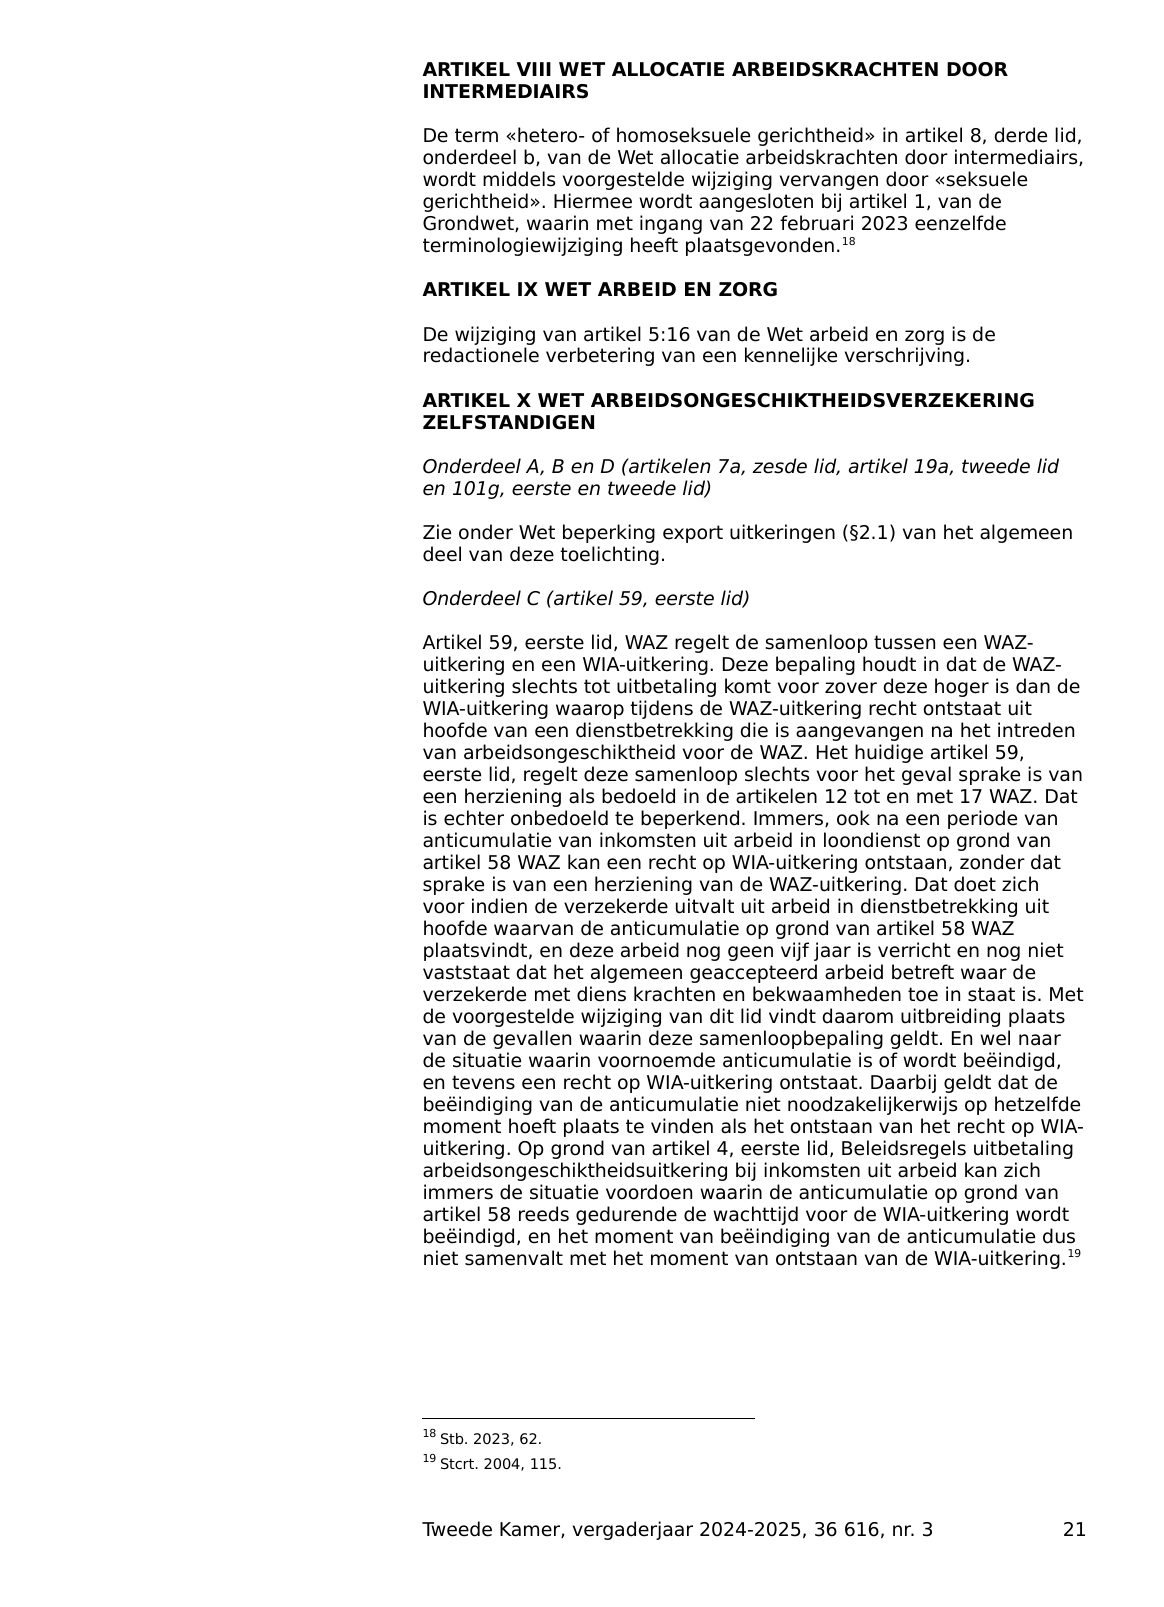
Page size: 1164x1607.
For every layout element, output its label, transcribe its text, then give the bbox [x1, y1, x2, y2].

text Stb. 2023, 62. [422, 1427, 1087, 1449]
subtitle ARTIKEL VIII WET ALLOCATIE ARBEIDSKRACHTEN DOOR INTERMEDIAIRS [422, 59, 1087, 103]
subtitle Onderdeel A, B en D (artikelen 7a, zesde lid, artikel 19a, tweede lid en 101g, eerste en tweede lid) [422, 456, 1087, 500]
text De wijziging van artikel 5:16 van de Wet arbeid en zorg is de redactionele verbetering van een kennelijke verschrijving. [422, 323, 1087, 367]
text De term «hetero- of homoseksuele gerichtheid» in artikel 8, derde lid, onderdeel b, van de Wet allocatie arbeidskrachten door intermediairs, wordt middels voorgestelde wijziging vervangen door «seksuele gerichtheid». Hiermee wordt aangesloten bij artikel 1, van de Grondwet, waarin met ingang van 22 februari 2023 eenzelfde terminologiewijziging heeft plaatsgevonden. [422, 125, 1087, 257]
text Artikel 59, eerste lid, WAZ regelt de samenloop tussen een WAZ-uitkering en een WIA-uitkering. Deze bepaling houdt in dat de WAZ-uitkering slechts tot uitbetaling komt voor zover deze hoger is dan de WIA-uitkering waarop tijdens de WAZ-uitkering recht ontstaat uit hoofde van een dienstbetrekking die is aangevangen na het intreden van arbeidsongeschiktheid voor de WAZ. Het huidige artikel 59, eerste lid, regelt deze samenloop slechts voor het geval sprake is van een herziening als bedoeld in de artikelen 12 tot en met 17 WAZ. Dat is echter onbedoeld te beperkend. Immers, ook na een periode van anticumulatie van inkomsten uit arbeid in loondienst op grond van artikel 58 WAZ kan een recht op WIA-uitkering ontstaan, zonder dat sprake is van een herziening van de WAZ-uitkering. Dat doet zich voor indien de verzekerde uitvalt uit arbeid in dienstbetrekking uit hoofde waarvan de anticumulatie op grond van artikel 58 WAZ plaatsvindt, en deze arbeid nog geen vijf jaar is verricht en nog niet vaststaat dat het algemeen geaccepteerd arbeid betreft waar de verzekerde met diens krachten en bekwaamheden toe in staat is. Met de voorgestelde wijziging van dit lid vindt daarom uitbreiding plaats van de gevallen waarin deze samenloopbepaling geldt. En wel naar de situatie waarin voornoemde anticumulatie is of wordt beëindigd, en tevens een recht op WIA-uitkering ontstaat. Daarbij geldt dat de beëindiging van de anticumulatie niet noodzakelijkerwijs op hetzelfde moment hoeft plaats te vinden als het ontstaan van het recht op WIA-uitkering. Op grond van artikel 4, eerste lid, Beleidsregels uitbetaling arbeidsongeschiktheidsuitkering bij inkomsten uit arbeid kan zich immers de situatie voordoen waarin de anticumulatie op grond van artikel 58 reeds gedurende de wachttijd voor de WIA-uitkering wordt beëindigd, en het moment van beëindiging van de anticumulatie dus niet samenvalt met het moment van ontstaan van de WIA-uitkering. [422, 632, 1087, 1269]
subtitle ARTIKEL X WET ARBEIDSONGESCHIKTHEIDSVERZEKERING ZELFSTANDIGEN [422, 389, 1087, 433]
text Zie onder Wet beperking export uitkeringen (§2.1) van het algemeen deel van deze toelichting. [422, 522, 1087, 566]
text Stcrt. 2004, 115. [422, 1452, 1087, 1474]
subtitle ARTIKEL IX WET ARBEID EN ZORG [422, 279, 1087, 301]
subtitle Onderdeel C (artikel 59, eerste lid) [422, 588, 1087, 610]
